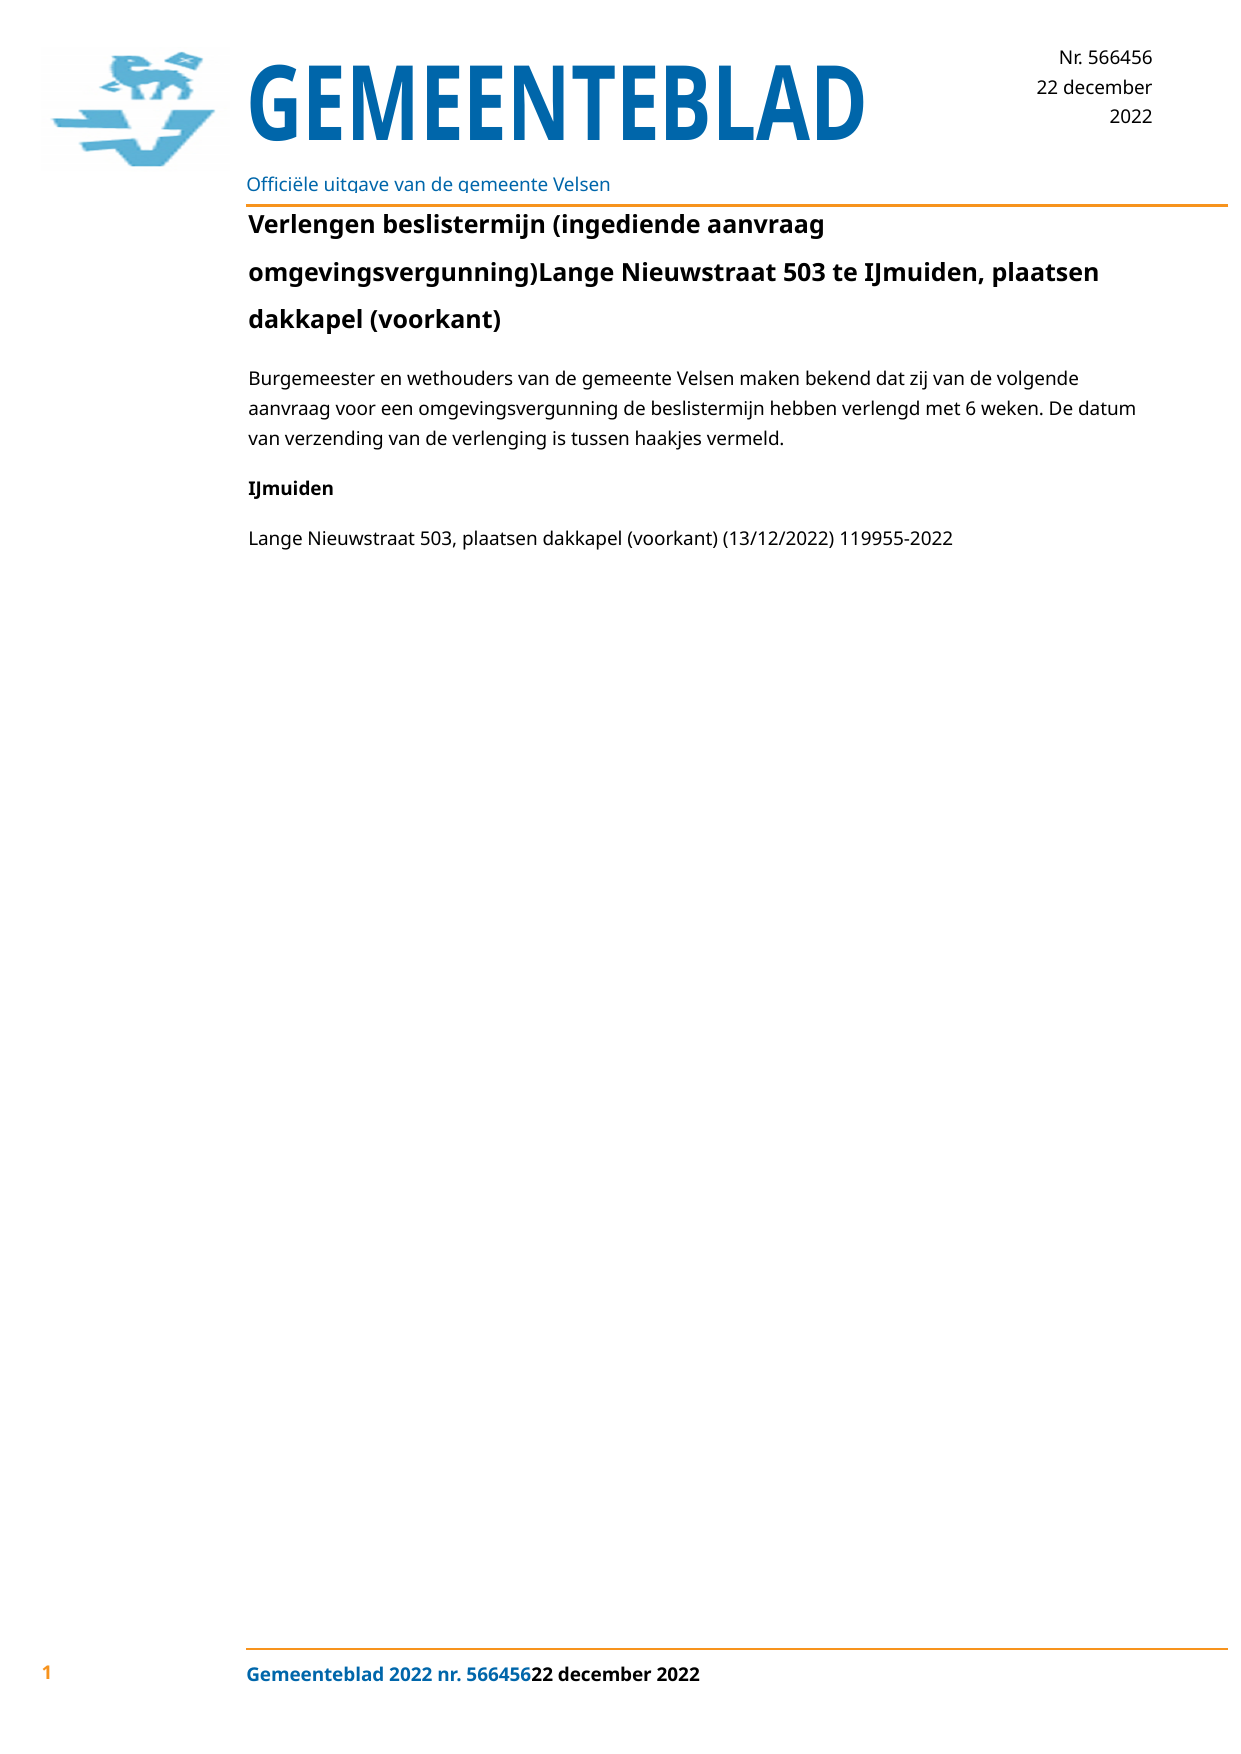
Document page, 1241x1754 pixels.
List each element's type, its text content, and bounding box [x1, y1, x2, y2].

text Verlengen beslistermijn (ingediende aanvraag omgevingsvergunning)Lange Nieuwstraat 503 te IJmuiden, plaatsen dakkapel (voorkant) [248, 207, 1152, 336]
text IJmuiden [248, 475, 1152, 501]
picture [41, 47, 231, 172]
text Lange Nieuwstraat 503, plaatsen dakkapel (voorkant) (13/12/2022) 119955-2022 [248, 526, 1152, 551]
text Burgemeester en wethouders van de gemeente Velsen maken bekend dat zij van de volgende aanvraag voor een omgevingsvergunning de beslistermijn hebben verlengd met 6 weken. De datum van verzending van de verlenging is tussen haakjes vermeld. [248, 366, 1152, 450]
